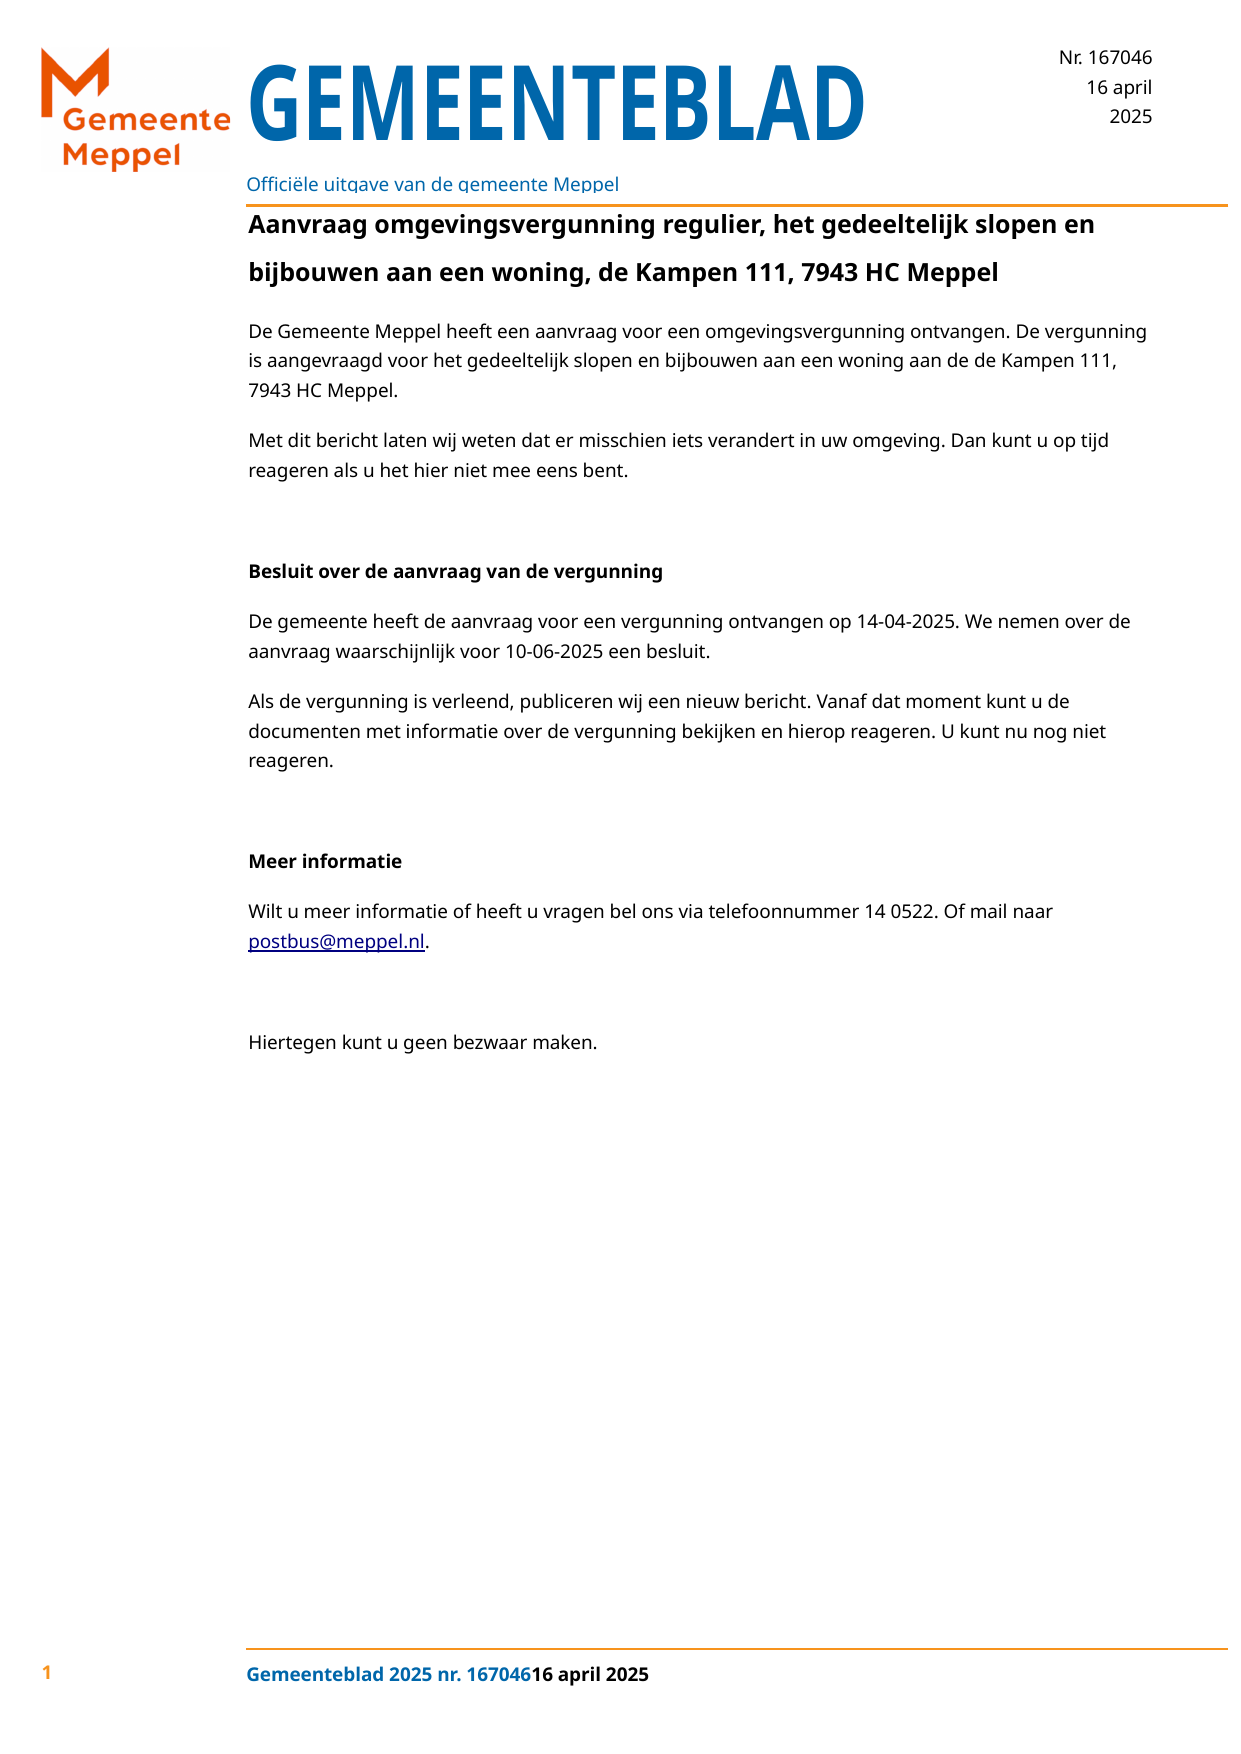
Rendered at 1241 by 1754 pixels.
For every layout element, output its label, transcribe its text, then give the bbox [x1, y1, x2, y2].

text Aanvraag omgevingsvergunning regulier, het gedeeltelijk slopen en bijbouwen aan een woning, de Kampen 111, 7943 HC Meppel [248, 207, 1152, 288]
text Als de vergunning is verleend, publiceren wij een nieuw bericht. Vanaf dat moment kunt u de documenten met informatie over de vergunning bekijken en hierop reageren. U kunt nu nog niet reageren. [248, 688, 1152, 773]
text Met dit bericht laten wij weten dat er misschien iets verandert in uw omgeving. Dan kunt u op tijd reageren als u het hier niet mee eens bent. [248, 427, 1152, 483]
text Wilt u meer informatie of heeft u vragen bel ons via telefoonnummer 14 0522. Of mail naar postbus@meppel.nl. [248, 899, 1152, 954]
picture [41, 47, 231, 172]
text De Gemeente Meppel heeft een aanvraag voor een omgevingsvergunning ontvangen. De vergunning is aangevraagd voor het gedeeltelijk slopen en bijbouwen aan een woning aan de de Kampen 111, 7943 HC Meppel. [248, 318, 1152, 403]
text Besluit over de aanvraag van de vergunning [248, 558, 1152, 584]
text De gemeente heeft de aanvraag voor een vergunning ontvangen op 14-04-2025. We nemen over de aanvraag waarschijnlijk voor 10-06-2025 een besluit. [248, 608, 1152, 664]
text Meer informatie [248, 848, 1152, 874]
text Hiertegen kunt u geen bezwaar maken. [248, 1029, 1152, 1055]
